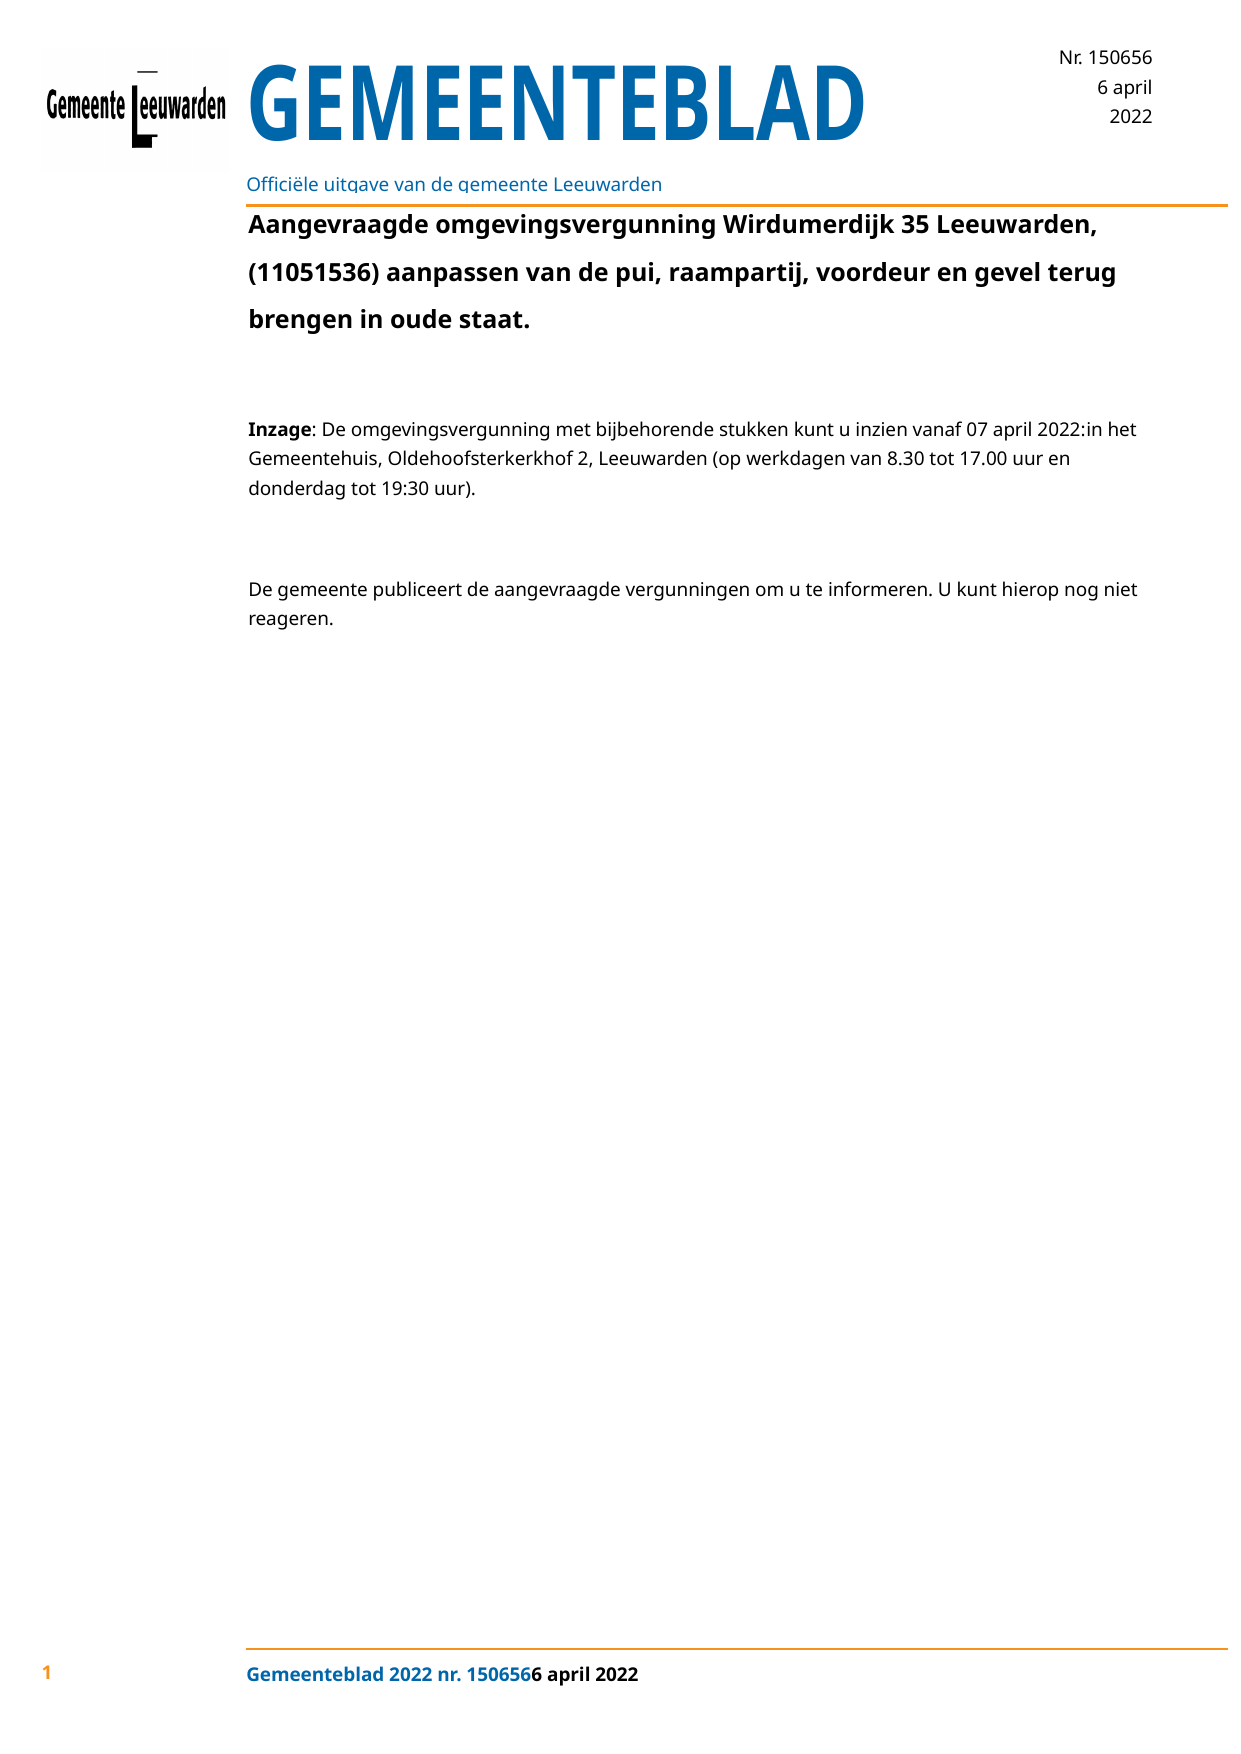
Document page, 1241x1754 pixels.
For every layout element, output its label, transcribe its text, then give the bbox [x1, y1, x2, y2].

text Aangevraagde omgevingsvergunning Wirdumerdijk 35 Leeuwarden, (11051536) aanpassen van de pui, raampartij, voordeur en gevel terug brengen in oude staat. [248, 207, 1152, 336]
text Inzage: De omgevingsvergunning met bijbehorende stukken kunt u inzien vanaf 07 april 2022:in het Gemeentehuis, Oldehoofsterkerkhof 2, Leeuwarden (op werkdagen van 8.30 tot 17.00 uur en donderdag tot 19:30 uur). [248, 416, 1152, 501]
picture [41, 47, 231, 172]
text De gemeente publiceert de aangevraagde vergunningen om u te informeren. U kunt hierop nog niet reageren. [248, 576, 1152, 631]
